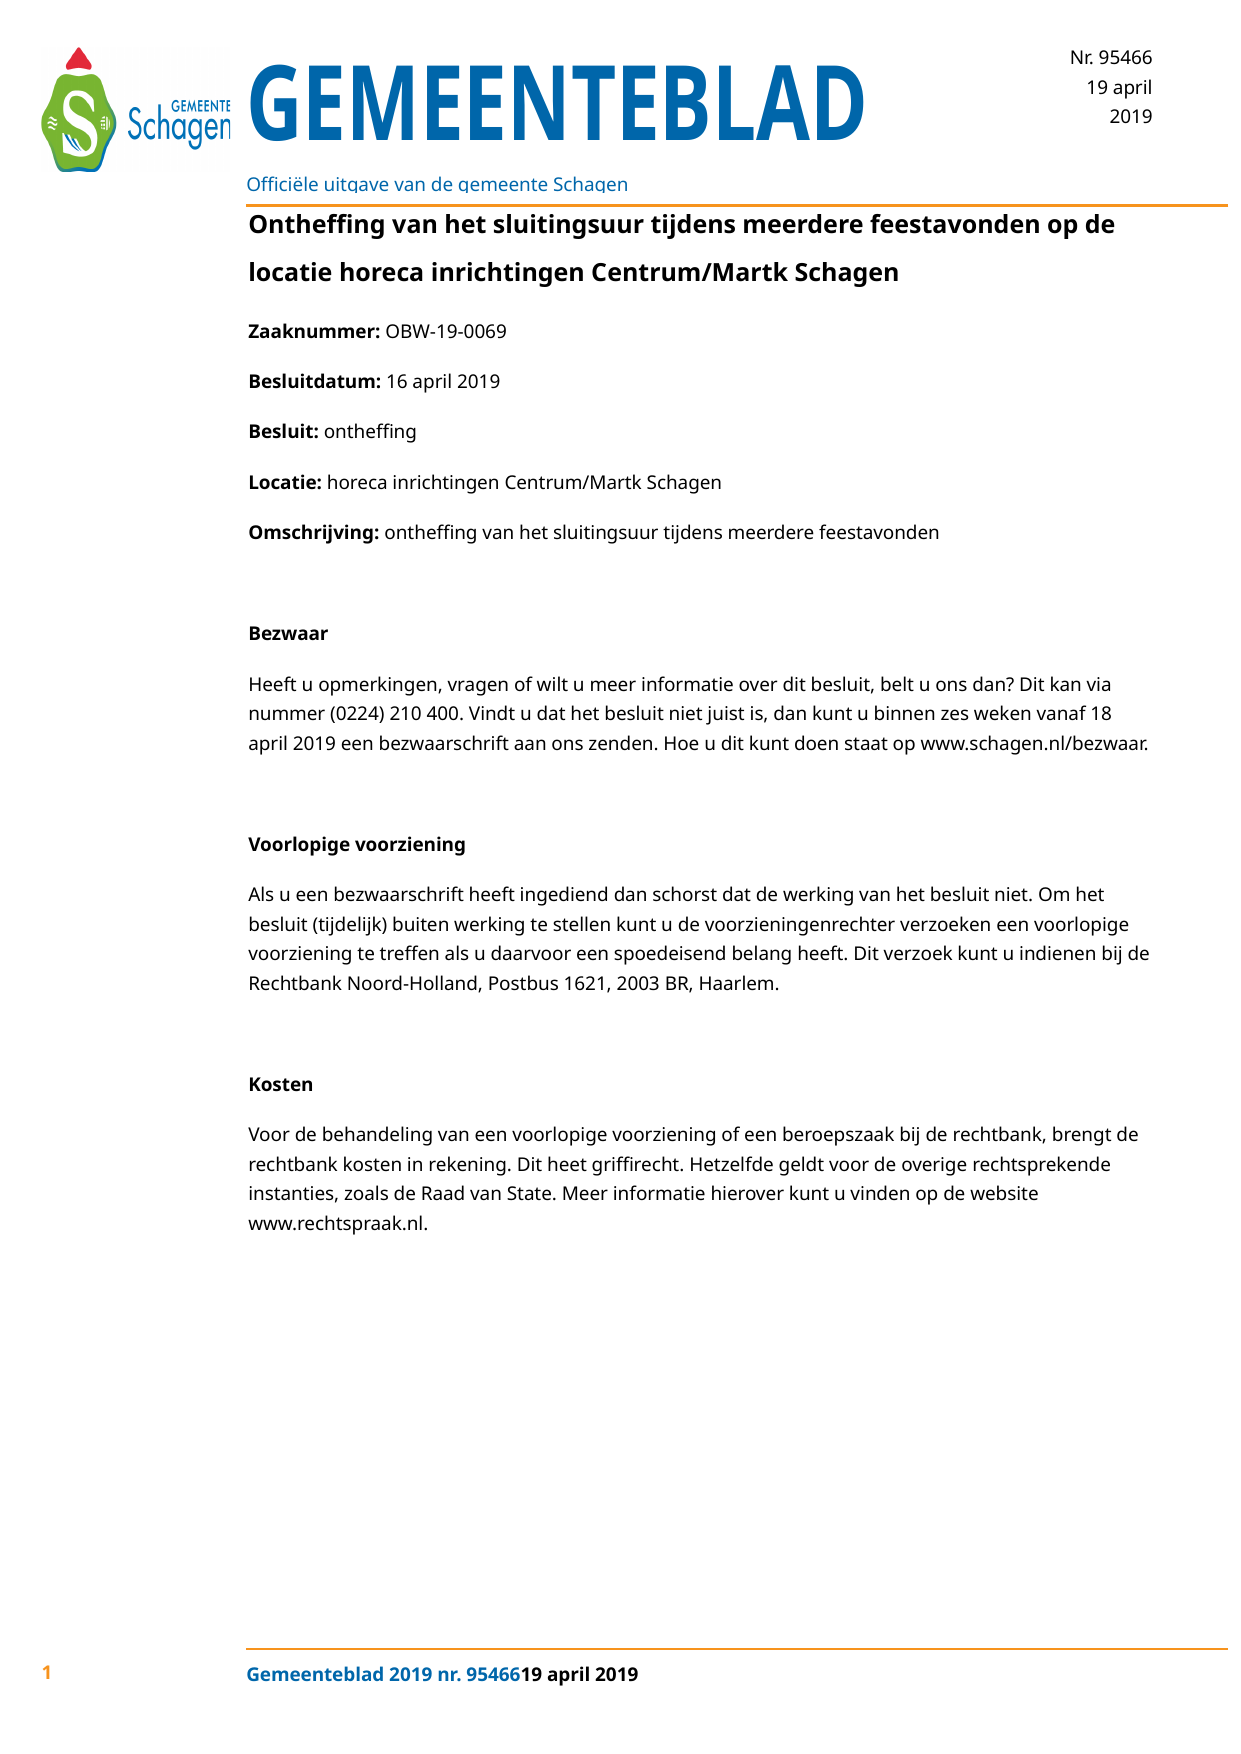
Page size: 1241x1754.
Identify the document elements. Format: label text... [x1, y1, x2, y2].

text Voorlopige voorziening [248, 831, 1152, 857]
text Besluit: ontheffing [248, 419, 1152, 444]
text Ontheffing van het sluitingsuur tijdens meerdere feestavonden op de locatie horeca inrichtingen Centrum/Martk Schagen [248, 207, 1152, 288]
text Bezwaar [248, 620, 1152, 646]
text Kosten [248, 1071, 1152, 1097]
text Als u een bezwaarschrift heeft ingediend dan schorst dat de werking van het besluit niet. Om het besluit (tijdelijk) buiten werking te stellen kunt u de voorzieningenrechter verzoeken een voorlopige voorziening te treffen als u daarvoor een spoedeisend belang heeft. Dit verzoek kunt u indienen bij de Rechtbank Noord-Holland, Postbus 1621, 2003 BR, Haarlem. [248, 881, 1152, 996]
text Voor de behandeling van een voorlopige voorziening of een beroepszaak bij de rechtbank, brengt de rechtbank kosten in rekening. Dit heet griffirecht. Hetzelfde geldt voor de overige rechtsprekende instanties, zoals de Raad van State. Meer informatie hierover kunt u vinden op de website www.rechtspraak.nl. [248, 1121, 1152, 1236]
text Heeft u opmerkingen, vragen of wilt u meer informatie over dit besluit, belt u ons dan? Dit kan via nummer (0224) 210 400. Vindt u dat het besluit niet juist is, dan kunt u binnen zes weken vanaf 18 april 2019 een bezwaarschrift aan ons zenden. Hoe u dit kunt doen staat op www.schagen.nl/bezwaar. [248, 671, 1152, 756]
text Omschrijving: ontheffing van het sluitingsuur tijdens meerdere feestavonden [248, 519, 1152, 545]
text Zaaknummer: OBW-19-0069 [248, 318, 1152, 344]
text Besluitdatum: 16 april 2019 [248, 368, 1152, 394]
text Locatie: horeca inrichtingen Centrum/Martk Schagen [248, 469, 1152, 495]
picture [41, 47, 231, 172]
